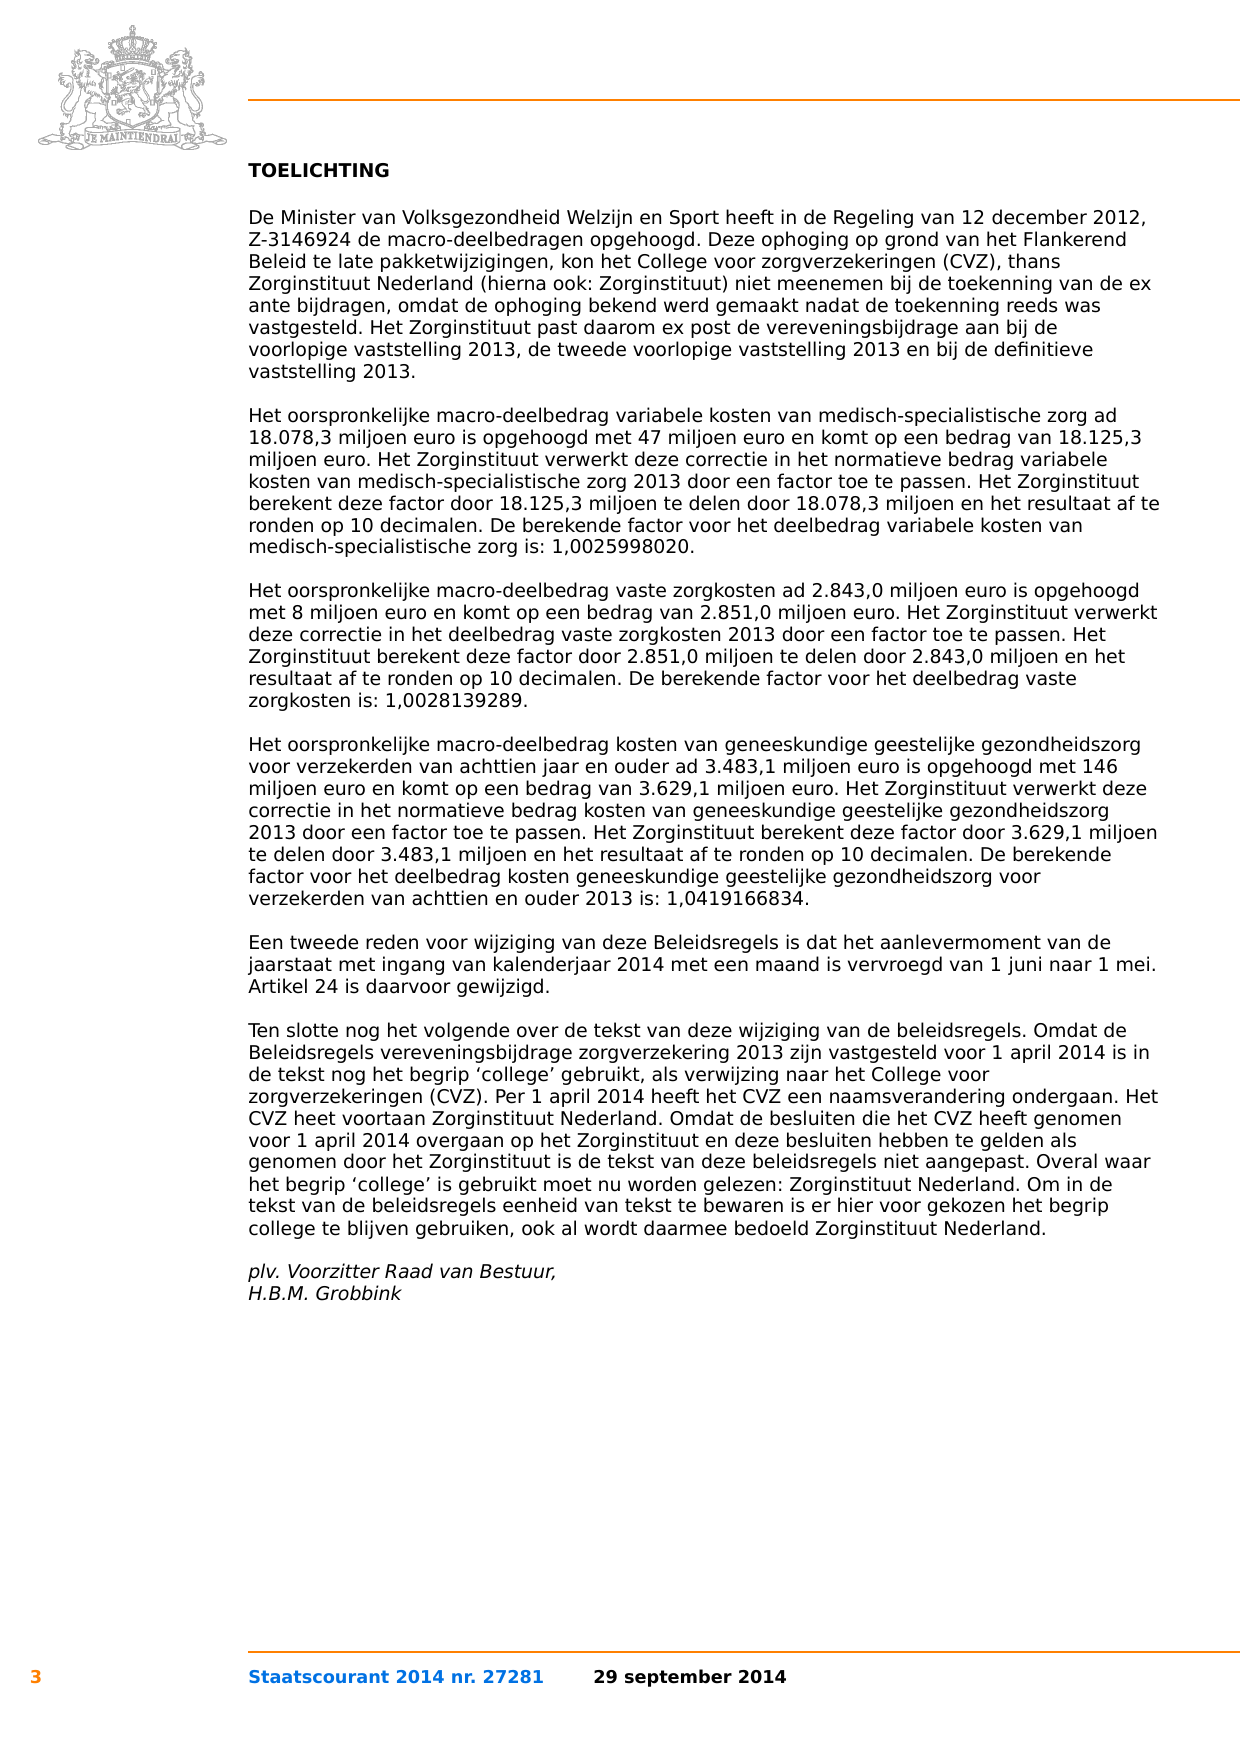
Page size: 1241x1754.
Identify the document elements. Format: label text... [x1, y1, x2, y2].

text Ten slotte nog het volgende over de tekst van deze wijziging van de beleidsregels. Omdat de Beleidsregels vereveningsbijdrage zorgverzekering 2013 zijn vastgesteld voor 1 april 2014 is in de tekst nog het begrip ‘college’ gebruikt, als verwijzing naar het College voor zorgverzekeringen (CVZ). Per 1 april 2014 heeft het CVZ een naamsverandering ondergaan. Het CVZ heet voortaan Zorginstituut Nederland. Omdat de besluiten die het CVZ heeft genomen voor 1 april 2014 overgaan op het Zorginstituut en deze besluiten hebben te gelden als genomen door het Zorginstituut is de tekst van deze beleidsregels niet aangepast. Overal waar het begrip ‘college’ is gebruikt moet nu worden gelezen: Zorginstituut Nederland. Om in de tekst van de beleidsregels eenheid van tekst te bewaren is er hier voor gekozen het begrip college te blijven gebruiken, ook al wordt daarmee bedoeld Zorginstituut Nederland. [248, 1019, 1163, 1239]
text Het oorspronkelijke macro-deelbedrag variabele kosten van medisch-specialistische zorg ad 18.078,3 miljoen euro is opgehoogd met 47 miljoen euro en komt op een bedrag van 18.125,3 miljoen euro. Het Zorginstituut verwerkt deze correctie in het normatieve bedrag variabele kosten van medisch-specialistische zorg 2013 door een factor toe te passen. Het Zorginstituut berekent deze factor door 18.125,3 miljoen te delen door 18.078,3 miljoen en het resultaat af te ronden op 10 decimalen. De berekende factor voor het deelbedrag variabele kosten van medisch-specialistische zorg is: 1,0025998020. [248, 404, 1163, 558]
text Het oorspronkelijke macro-deelbedrag vaste zorgkosten ad 2.843,0 miljoen euro is opgehoogd met 8 miljoen euro en komt op een bedrag van 2.851,0 miljoen euro. Het Zorginstituut verwerkt deze correctie in het deelbedrag vaste zorgkosten 2013 door een factor toe te passen. Het Zorginstituut berekent deze factor door 2.851,0 miljoen te delen door 2.843,0 miljoen en het resultaat af te ronden op 10 decimalen. De berekende factor voor het deelbedrag vaste zorgkosten is: 1,0028139289. [248, 580, 1163, 712]
text Een tweede reden voor wijziging van deze Beleidsregels is dat het aanlevermoment van de jaarstaat met ingang van kalenderjaar 2014 met een maand is vervroegd van 1 juni naar 1 mei. Artikel 24 is daarvoor gewijzigd. [248, 932, 1163, 998]
subtitle TOELICHTING [248, 160, 1163, 182]
picture [38, 25, 227, 150]
text De Minister van Volksgezondheid Welzijn en Sport heeft in de Regeling van 12 december 2012, Z-3146924 de macro-deelbedragen opgehoogd. Deze ophoging op grond van het Flankerend Beleid te late pakketwijzigingen, kon het College voor zorgverzekeringen (CVZ), thans Zorginstituut Nederland (hierna ook: Zorginstituut) niet meenemen bij de toekenning van de ex ante bijdragen, omdat de ophoging bekend werd gemaakt nadat de toekenning reeds was vastgesteld. Het Zorginstituut past daarom ex post de vereveningsbijdrage aan bij de voorlopige vaststelling 2013, de tweede voorlopige vaststelling 2013 en bij de definitieve vaststelling 2013. [248, 207, 1163, 383]
text plv. Voorzitter Raad van Bestuur, H.B.M. Grobbink [248, 1261, 1163, 1305]
text Het oorspronkelijke macro-deelbedrag kosten van geneeskundige geestelijke gezondheidszorg voor verzekerden van achttien jaar en ouder ad 3.483,1 miljoen euro is opgehoogd met 146 miljoen euro en komt op een bedrag van 3.629,1 miljoen euro. Het Zorginstituut verwerkt deze correctie in het normatieve bedrag kosten van geneeskundige geestelijke gezondheidszorg 2013 door een factor toe te passen. Het Zorginstituut berekent deze factor door 3.629,1 miljoen te delen door 3.483,1 miljoen en het resultaat af te ronden op 10 decimalen. De berekende factor voor het deelbedrag kosten geneeskundige geestelijke gezondheidszorg voor verzekerden van achttien en ouder 2013 is: 1,0419166834. [248, 734, 1163, 910]
